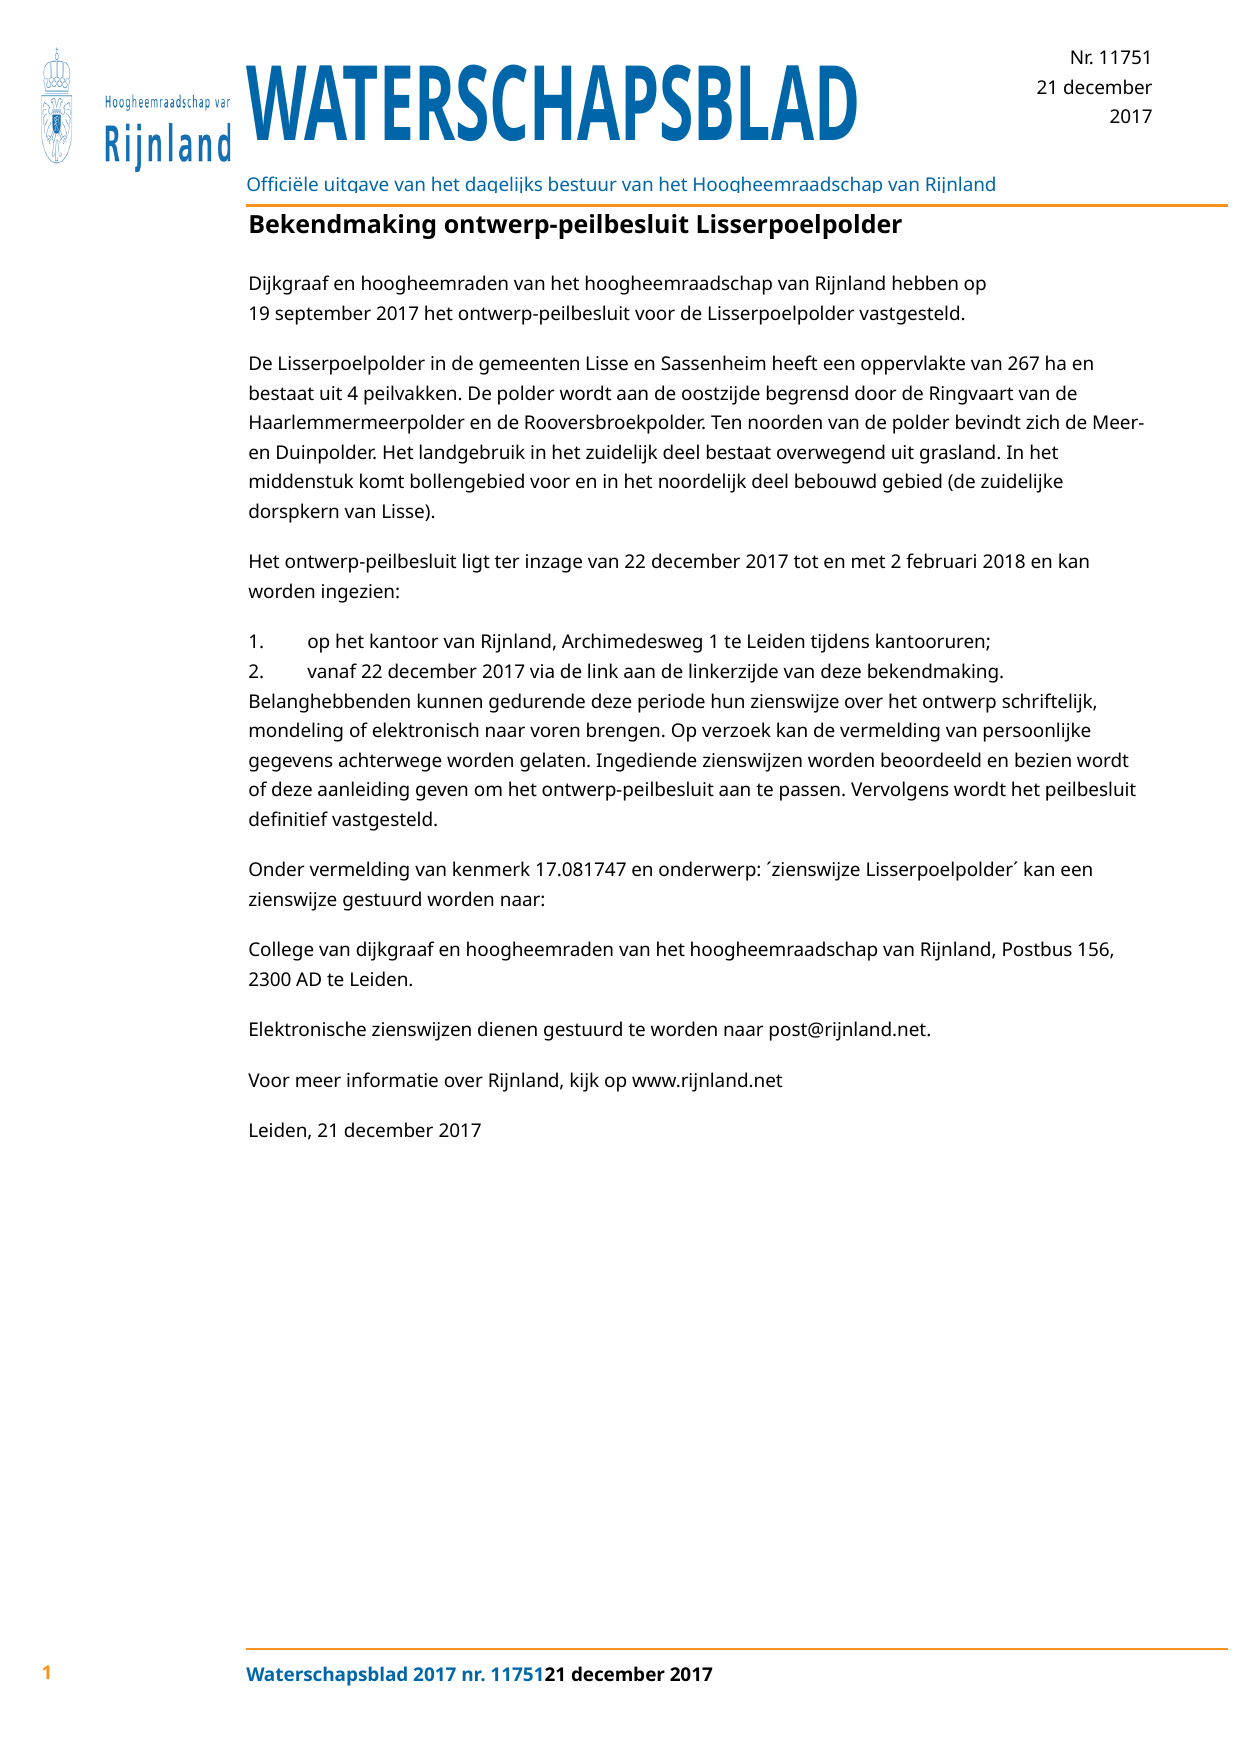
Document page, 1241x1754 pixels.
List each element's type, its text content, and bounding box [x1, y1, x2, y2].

text Voor meer informatie over Rijnland, kijk op www.rijnland.net [248, 1067, 1152, 1093]
text College van dijkgraaf en hoogheemraden van het hoogheemraadschap van Rijnland, Postbus 156, 2300 AD te Leiden. [248, 937, 1152, 992]
text Belanghebbenden kunnen gedurende deze periode hun zienswijze over het ontwerp schriftelijk, mondeling of elektronisch naar voren brengen. Op verzoek kan de vermelding van persoonlijke gegevens achterwege worden gelaten. Ingediende zienswijzen worden beoordeeld en bezien wordt of deze aanleiding geven om het ontwerp-peilbesluit aan te passen. Vervolgens wordt het peilbesluit definitief vastgesteld. [248, 688, 1152, 832]
text De Lisserpoelpolder in de gemeenten Lisse en Sassenheim heeft een oppervlakte van 267 ha en bestaat uit 4 peilvakken. De polder wordt aan de oostzijde begrensd door de Ringvaart van de Haarlemmermeerpolder en de Rooversbroekpolder. Ten noorden van de polder bevindt zich de Meer- en Duinpolder. Het landgebruik in het zuidelijk deel bestaat overwegend uit grasland. In het middenstuk komt bollengebied voor en in het noordelijk deel bebouwd gebied (de zuidelijke dorspkern van Lisse). [248, 350, 1152, 524]
picture [41, 47, 231, 172]
text Het ontwerp-peilbesluit ligt ter inzage van 22 december 2017 tot en met 2 februari 2018 en kan worden ingezien: [248, 549, 1152, 604]
text Elektronische zienswijzen dienen gestuurd te worden naar post@rijnland.net. [248, 1017, 1152, 1042]
text Bekendmaking ontwerp-peilbesluit Lisserpoelpolder [248, 207, 1152, 241]
text Dijkgraaf en hoogheemraden van het hoogheemraadschap van Rijnland hebben op 19 september 2017 het ontwerp-peilbesluit voor de Lisserpoelpolder vastgesteld. [248, 270, 1152, 326]
text Onder vermelding van kenmerk 17.081747 en onderwerp: ´zienswijze Lisserpoelpolder´ kan een zienswijze gestuurd worden naar: [248, 857, 1152, 912]
list vanaf 22 december 2017 via de link aan de linkerzijde van deze bekendmaking. [248, 658, 1152, 684]
text Leiden, 21 december 2017 [248, 1117, 1152, 1143]
list op het kantoor van Rijnland, Archimedesweg 1 te Leiden tijdens kantooruren; [248, 629, 1152, 654]
